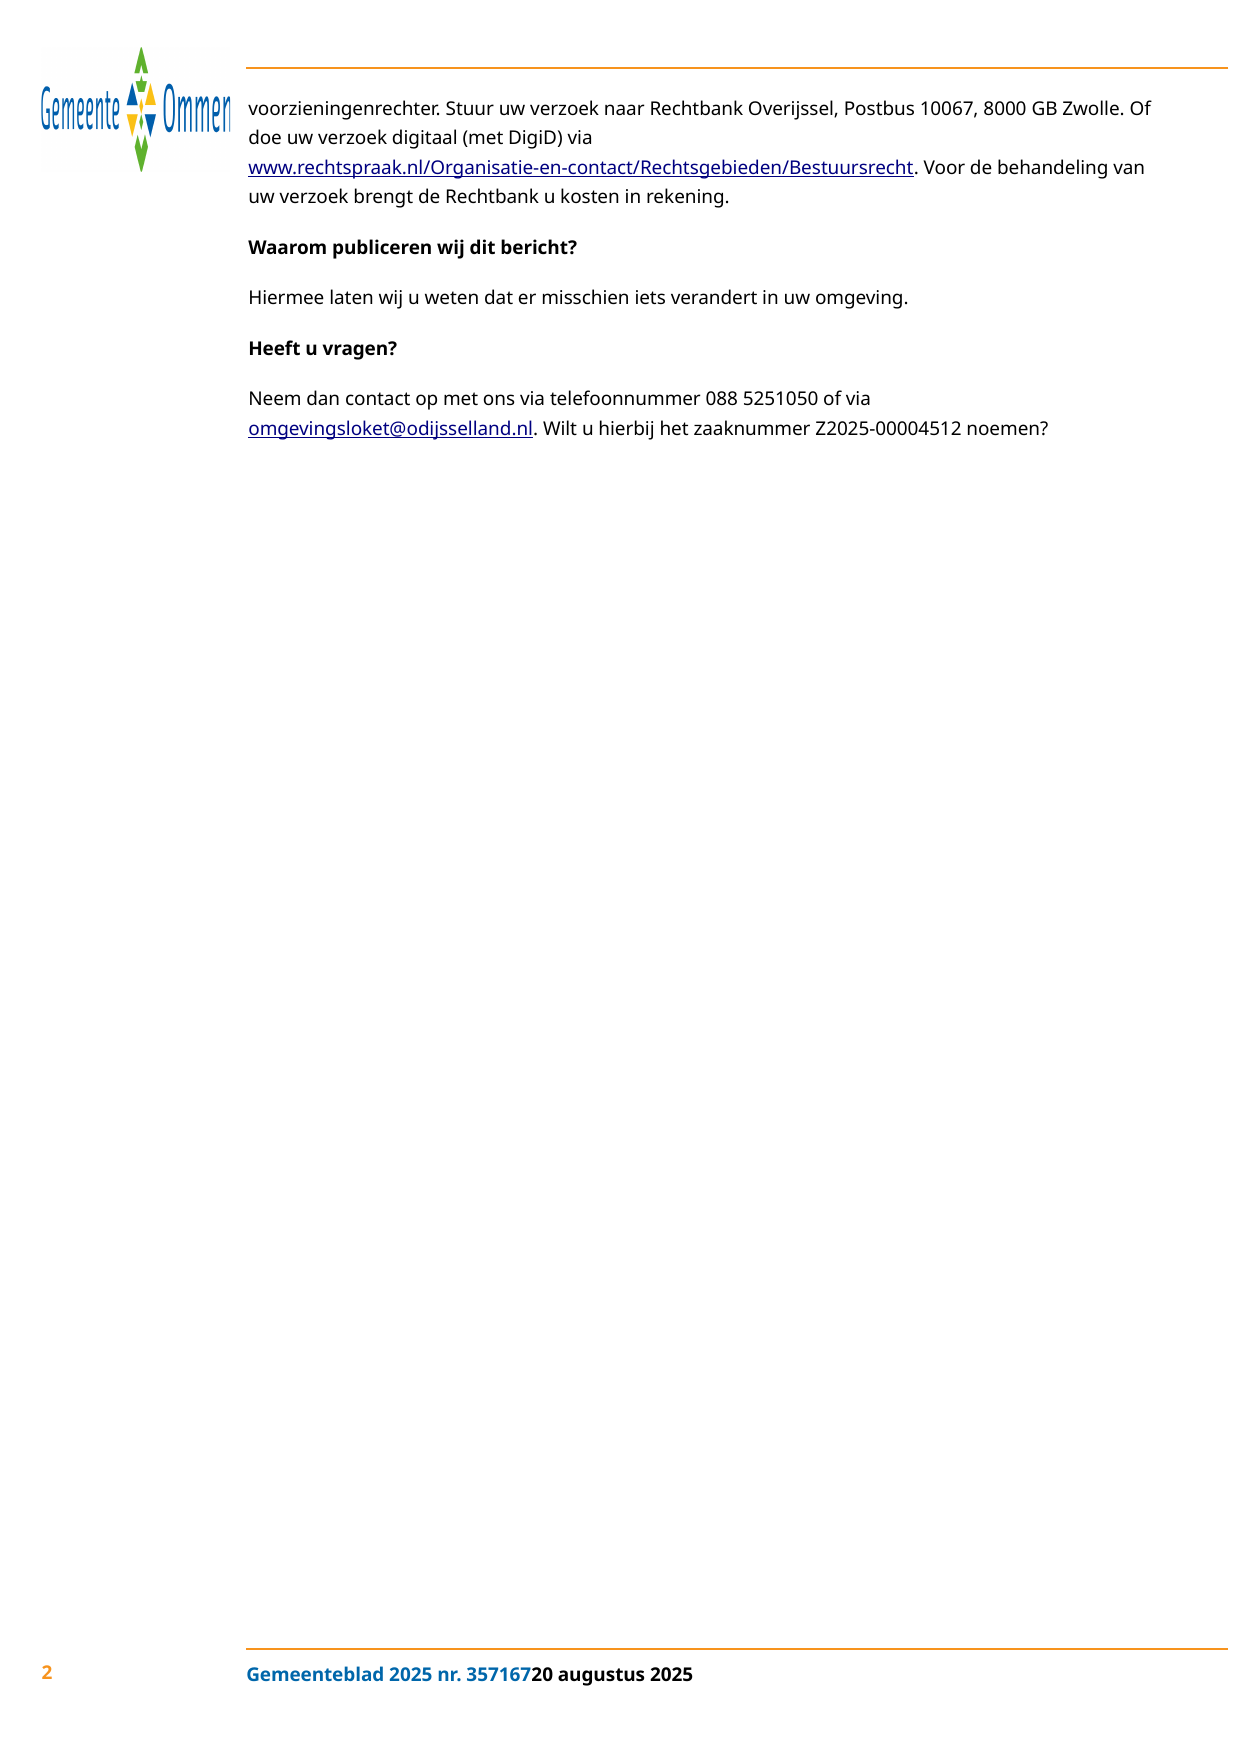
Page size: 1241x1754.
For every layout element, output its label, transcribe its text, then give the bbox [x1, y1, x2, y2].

text Waarom publiceren wij dit bericht? [248, 234, 1152, 260]
text voorzieningenrechter. Stuur uw verzoek naar Rechtbank Overijssel, Postbus 10067, 8000 GB Zwolle. Of doe uw verzoek digitaal (met DigiD) via www.rechtspraak.nl/Organisatie-en-contact/Rechtsgebieden/Bestuursrecht. Voor de behandeling van uw verzoek brengt de Rechtbank u kosten in rekening. [248, 95, 1152, 209]
text Heeft u vragen? [248, 335, 1152, 361]
text Neem dan contact op met ons via telefoonnummer 088 5251050 of via omgevingsloket@odijsselland.nl. Wilt u hierbij het zaaknummer Z2025-00004512 noemen? [248, 385, 1152, 441]
text Hiermee laten wij u weten dat er misschien iets verandert in uw omgeving. [248, 284, 1152, 310]
picture [41, 47, 231, 172]
